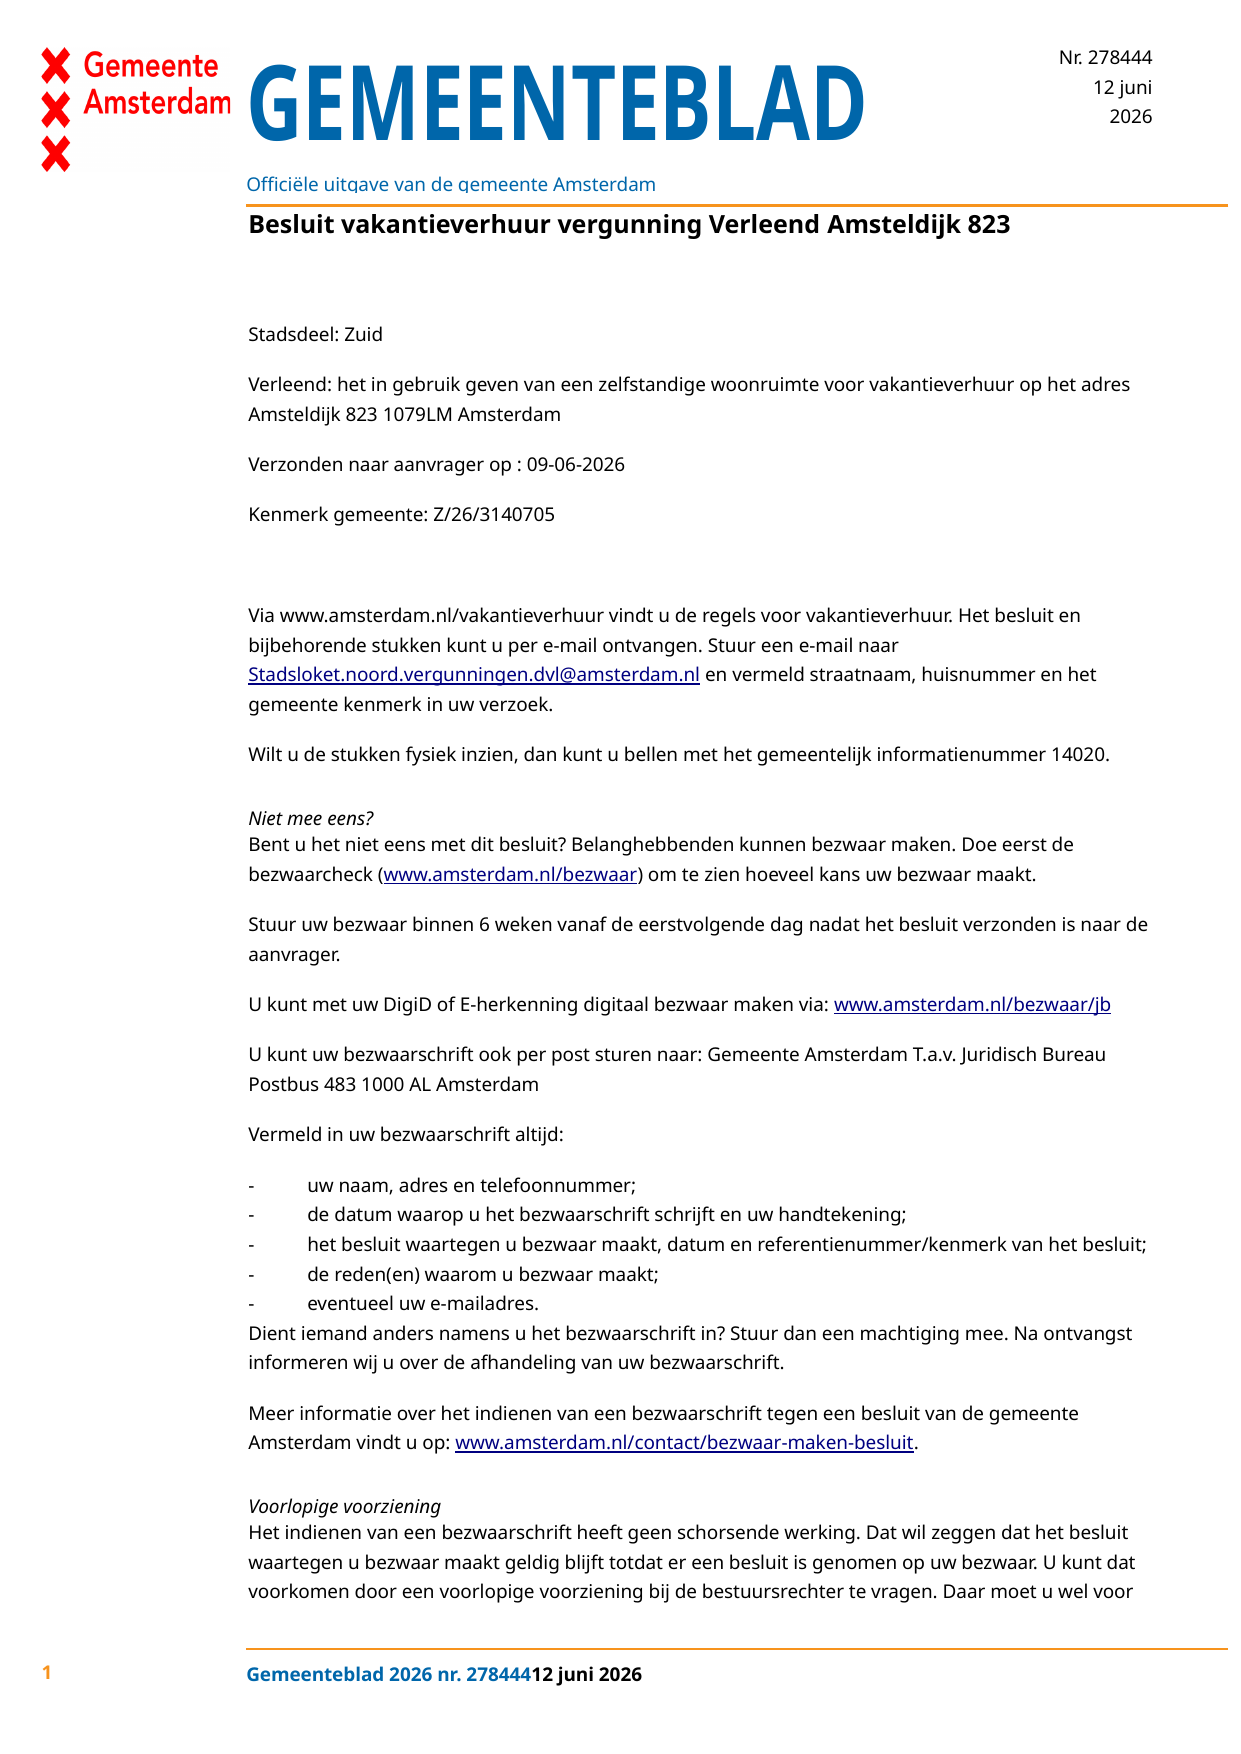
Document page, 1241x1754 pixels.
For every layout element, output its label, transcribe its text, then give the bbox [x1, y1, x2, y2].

text U kunt uw bezwaarschrift ook per post sturen naar: Gemeente Amsterdam T.a.v. Juridisch Bureau Postbus 483 1000 AL Amsterdam [248, 1042, 1152, 1097]
text Verleend: het in gebruik geven van een zelfstandige woonruimte voor vakantieverhuur op het adres Amsteldijk 823 1079LM Amsterdam [248, 371, 1152, 426]
text Niet mee eens? [248, 806, 1152, 831]
list de datum waarop u het bezwaarschrift schrijft en uw handtekening; [248, 1202, 1152, 1227]
list uw naam, adres en telefoonnummer; [248, 1172, 1152, 1198]
text Het indienen van een bezwaarschrift heeft geen schorsende werking. Dat wil zeggen dat het besluit waartegen u bezwaar maakt geldig blijft totdat er een besluit is genomen op uw bezwaar. U kunt dat voorkomen door een voorlopige voorziening bij de bestuursrechter te vragen. Daar moet u wel voor [248, 1519, 1152, 1604]
list het besluit waartegen u bezwaar maakt, datum en referentienummer/kenmerk van het besluit; [248, 1231, 1152, 1257]
picture [41, 47, 231, 172]
text Wilt u de stukken fysiek inzien, dan kunt u bellen met het gemeentelijk informatienummer 14020. [248, 742, 1152, 767]
text Meer informatie over het indienen van een bezwaarschrift tegen een besluit van de gemeente Amsterdam vindt u op: www.amsterdam.nl/contact/bezwaar-maken-besluit. [248, 1400, 1152, 1455]
text Verzonden naar aanvrager op : 09-06-2026 [248, 451, 1152, 477]
text Stuur uw bezwaar binnen 6 weken vanaf de eerstvolgende dag nadat het besluit verzonden is naar de aanvrager. [248, 911, 1152, 967]
list de reden(en) waarom u bezwaar maakt; [248, 1261, 1152, 1287]
text Voorlopige voorziening [248, 1493, 1152, 1519]
text Besluit vakantieverhuur vergunning Verleend Amsteldijk 823 [248, 207, 1152, 241]
text U kunt met uw DigiD of E-herkenning digitaal bezwaar maken via: www.amsterdam.nl/bezwaar/jb [248, 991, 1152, 1017]
text Vermeld in uw bezwaarschrift altijd: [248, 1122, 1152, 1147]
text Stadsdeel: Zuid [248, 321, 1152, 346]
text Via www.amsterdam.nl/vakantieverhuur vindt u de regels voor vakantieverhuur. Het besluit en bijbehorende stukken kunt u per e-mail ontvangen. Stuur een e-mail naar Stadsloket.noord.vergunningen.dvl@amsterdam.nl en vermeld straatnaam, huisnummer en het gemeente kenmerk in uw verzoek. [248, 602, 1152, 717]
text Bent u het niet eens met dit besluit? Belanghebbenden kunnen bezwaar maken. Doe eerst de bezwaarcheck (www.amsterdam.nl/bezwaar) om te zien hoeveel kans uw bezwaar maakt. [248, 831, 1152, 887]
text Dient iemand anders namens u het bezwaarschrift in? Stuur dan een machtiging mee. Na ontvangst informeren wij u over de afhandeling van uw bezwaarschrift. [248, 1320, 1152, 1375]
text Kenmerk gemeente: Z/26/3140705 [248, 502, 1152, 527]
list eventueel uw e-mailadres. [248, 1290, 1152, 1316]
